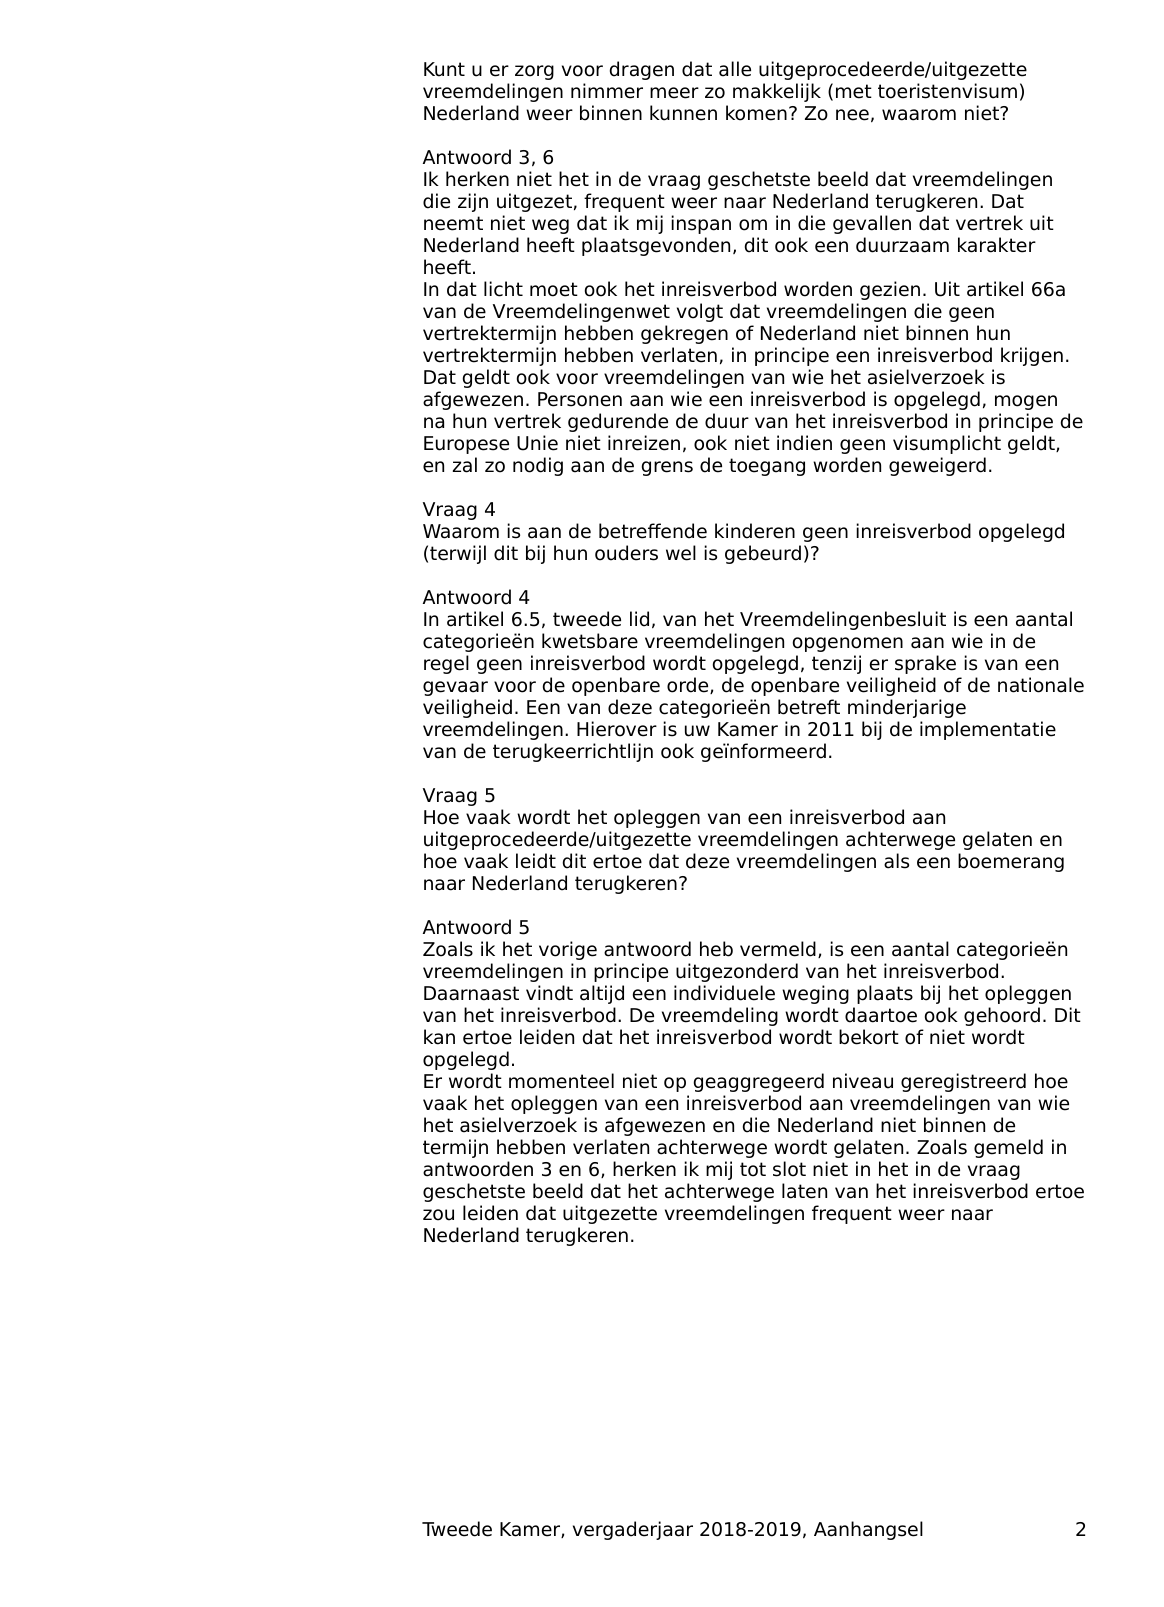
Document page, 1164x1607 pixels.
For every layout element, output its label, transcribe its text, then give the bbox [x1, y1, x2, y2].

text Vraag 5 [422, 785, 1087, 807]
text Er wordt momenteel niet op geaggregeerd niveau geregistreerd hoe vaak het opleggen van een inreisverbod aan vreemdelingen van wie het asielverzoek is afgewezen en die Nederland niet binnen de termijn hebben verlaten achterwege wordt gelaten. Zoals gemeld in antwoorden 3 en 6, herken ik mij tot slot niet in het in de vraag geschetste beeld dat het achterwege laten van het inreisverbod ertoe zou leiden dat uitgezette vreemdelingen frequent weer naar Nederland terugkeren. [422, 1071, 1087, 1247]
text Zoals ik het vorige antwoord heb vermeld, is een aantal categorieën vreemdelingen in principe uitgezonderd van het inreisverbod. Daarnaast vindt altijd een individuele weging plaats bij het opleggen van het inreisverbod. De vreemdeling wordt daartoe ook gehoord. Dit kan ertoe leiden dat het inreisverbod wordt bekort of niet wordt opgelegd. [422, 939, 1087, 1071]
text In dat licht moet ook het inreisverbod worden gezien. Uit artikel 66a van de Vreemdelingenwet volgt dat vreemdelingen die geen vertrektermijn hebben gekregen of Nederland niet binnen hun vertrektermijn hebben verlaten, in principe een inreisverbod krijgen. Dat geldt ook voor vreemdelingen van wie het asielverzoek is afgewezen. Personen aan wie een inreisverbod is opgelegd, mogen na hun vertrek gedurende de duur van het inreisverbod in principe de Europese Unie niet inreizen, ook niet indien geen visumplicht geldt, en zal zo nodig aan de grens de toegang worden geweigerd. [422, 279, 1087, 477]
text Antwoord 4 [422, 587, 1087, 609]
text Vraag 4 [422, 499, 1087, 521]
text Antwoord 3, 6 [422, 147, 1087, 169]
text In artikel 6.5, tweede lid, van het Vreemdelingenbesluit is een aantal categorieën kwetsbare vreemdelingen opgenomen aan wie in de regel geen inreisverbod wordt opgelegd, tenzij er sprake is van een gevaar voor de openbare orde, de openbare veiligheid of de nationale veiligheid. Een van deze categorieën betreft minderjarige vreemdelingen. Hierover is uw Kamer in 2011 bij de implementatie van de terugkeerrichtlijn ook geïnformeerd. [422, 609, 1087, 763]
text Waarom is aan de betreffende kinderen geen inreisverbod opgelegd (terwijl dit bij hun ouders wel is gebeurd)? [422, 521, 1087, 565]
text Kunt u er zorg voor dragen dat alle uitgeprocedeerde/uitgezette vreemdelingen nimmer meer zo makkelijk (met toeristenvisum) Nederland weer binnen kunnen komen? Zo nee, waarom niet? [422, 59, 1087, 125]
text Ik herken niet het in de vraag geschetste beeld dat vreemdelingen die zijn uitgezet, frequent weer naar Nederland terugkeren. Dat neemt niet weg dat ik mij inspan om in die gevallen dat vertrek uit Nederland heeft plaatsgevonden, dit ook een duurzaam karakter heeft. [422, 169, 1087, 279]
text Hoe vaak wordt het opleggen van een inreisverbod aan uitgeprocedeerde/uitgezette vreemdelingen achterwege gelaten en hoe vaak leidt dit ertoe dat deze vreemdelingen als een boemerang naar Nederland terugkeren? [422, 807, 1087, 895]
text Antwoord 5 [422, 917, 1087, 939]
